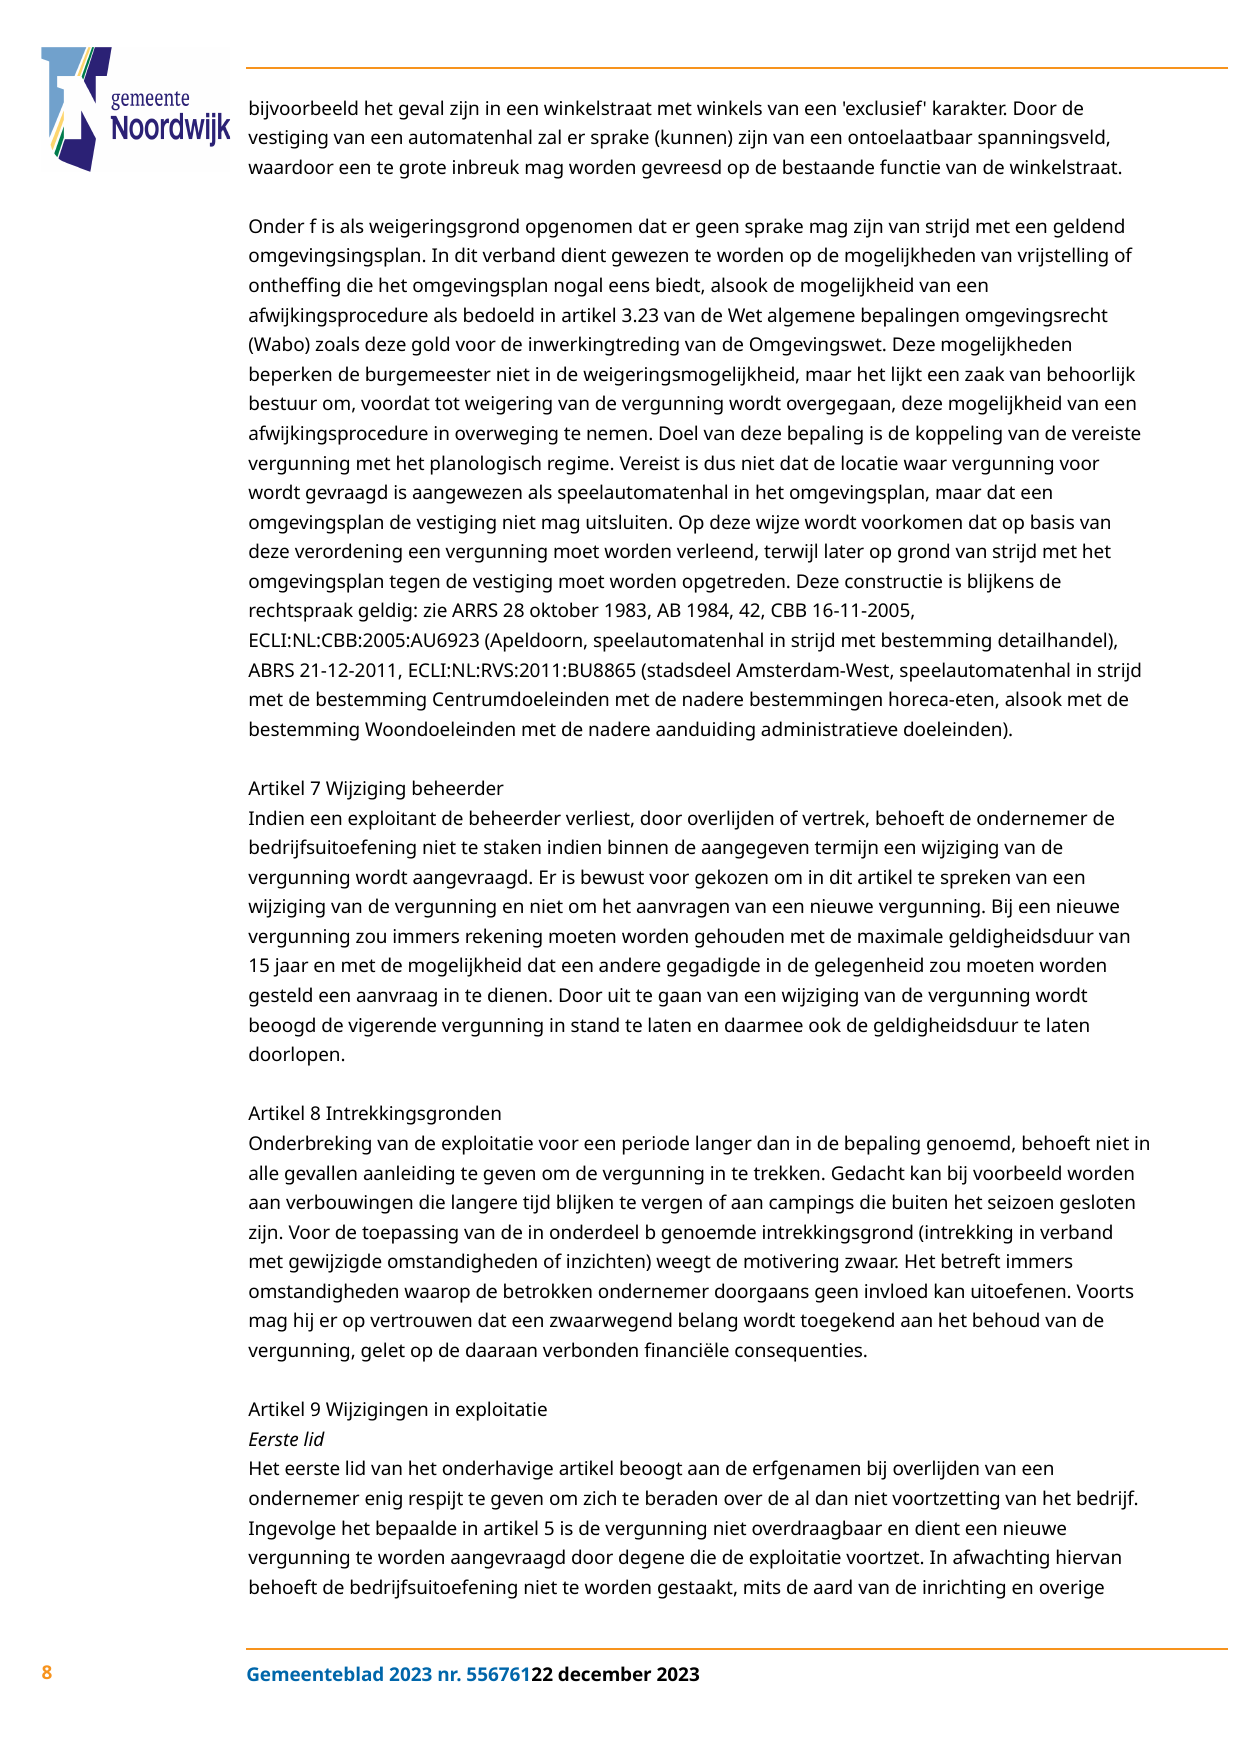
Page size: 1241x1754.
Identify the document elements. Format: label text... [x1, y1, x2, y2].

picture [41, 47, 231, 172]
text Artikel 7 Wijziging beheerder [248, 775, 1152, 801]
text Indien een exploitant de beheerder verliest, door overlijden of vertrek, behoeft de ondernemer de bedrijfsuitoefening niet te staken indien binnen de aangegeven termijn een wijziging van de vergunning wordt aangevraagd. Er is bewust voor gekozen om in dit artikel te spreken van een wijziging van de vergunning en niet om het aanvragen van een nieuwe vergunning. Bij een nieuwe vergunning zou immers rekening moeten worden gehouden met de maximale geldigheidsduur van 15 jaar en met de mogelijkheid dat een andere gegadigde in de gelegenheid zou moeten worden gesteld een aanvraag in te dienen. Door uit te gaan van een wijziging van de vergunning wordt beoogd de vigerende vergunning in stand te laten en daarmee ook de geldigheidsduur te laten doorlopen. [248, 805, 1152, 1067]
text Onder f is als weigeringsgrond opgenomen dat er geen sprake mag zijn van strijd met een geldend omgevingsingsplan. In dit verband dient gewezen te worden op de mogelijkheden van vrijstelling of ontheffing die het omgevingsplan nogal eens biedt, alsook de mogelijkheid van een afwijkingsprocedure als bedoeld in artikel 3.23 van de Wet algemene bepalingen omgevingsrecht (Wabo) zoals deze gold voor de inwerkingtreding van de Omgevingswet. Deze mogelijkheden beperken de burgemeester niet in de weigeringsmogelijkheid, maar het lijkt een zaak van behoorlijk bestuur om, voordat tot weigering van de vergunning wordt overgegaan, deze mogelijkheid van een afwijkingsprocedure in overweging te nemen. Doel van deze bepaling is de koppeling van de vereiste vergunning met het planologisch regime. Vereist is dus niet dat de locatie waar vergunning voor wordt gevraagd is aangewezen als speelautomatenhal in het omgevingsplan, maar dat een omgevingsplan de vestiging niet mag uitsluiten. Op deze wijze wordt voorkomen dat op basis van deze verordening een vergunning moet worden verleend, terwijl later op grond van strijd met het omgevingsplan tegen de vestiging moet worden opgetreden. Deze constructie is blijkens de rechtspraak geldig: zie ARRS 28 oktober 1983, AB 1984, 42, CBB 16-11-2005, ECLI:NL:CBB:2005:AU6923 (Apeldoorn, speelautomatenhal in strijd met bestemming detailhandel), ABRS 21-12-2011, ECLI:NL:RVS:2011:BU8865 (stadsdeel Amsterdam-West, speelautomatenhal in strijd met de bestemming Centrumdoeleinden met de nadere bestemmingen horeca-eten, alsook met de bestemming Woondoeleinden met de nadere aanduiding administratieve doeleinden). [248, 213, 1152, 742]
text Artikel 8 Intrekkingsgronden [248, 1101, 1152, 1126]
text Artikel 9 Wijzigingen in exploitatie [248, 1396, 1152, 1422]
text Onderbreking van de exploitatie voor een periode langer dan in de bepaling genoemd, behoeft niet in alle gevallen aanleiding te geven om de vergunning in te trekken. Gedacht kan bij voorbeeld worden aan verbouwingen die langere tijd blijken te vergen of aan campings die buiten het seizoen gesloten zijn. Voor de toepassing van de in onderdeel b genoemde intrekkingsgrond (intrekking in verband met gewijzigde omstandigheden of inzichten) weegt de motivering zwaar. Het betreft immers omstandigheden waarop de betrokken ondernemer doorgaans geen invloed kan uitoefenen. Voorts mag hij er op vertrouwen dat een zwaarwegend belang wordt toegekend aan het behoud van de vergunning, gelet op de daaraan verbonden financiële consequenties. [248, 1130, 1152, 1363]
text bijvoorbeeld het geval zijn in een winkelstraat met winkels van een 'exclusief' karakter. Door de vestiging van een automatenhal zal er sprake (kunnen) zijn van een ontoelaatbaar spanningsveld, waardoor een te grote inbreuk mag worden gevreesd op de bestaande functie van de winkelstraat. [248, 95, 1152, 180]
text Het eerste lid van het onderhavige artikel beoogt aan de erfgenamen bij overlijden van een ondernemer enig respijt te geven om zich te beraden over de al dan niet voortzetting van het bedrijf. Ingevolge het bepaalde in artikel 5 is de vergunning niet overdraagbaar en dient een nieuwe vergunning te worden aangevraagd door degene die de exploitatie voortzet. In afwachting hiervan behoeft de bedrijfsuitoefening niet te worden gestaakt, mits de aard van de inrichting en overige [248, 1456, 1152, 1600]
text Eerste lid [248, 1426, 1152, 1452]
